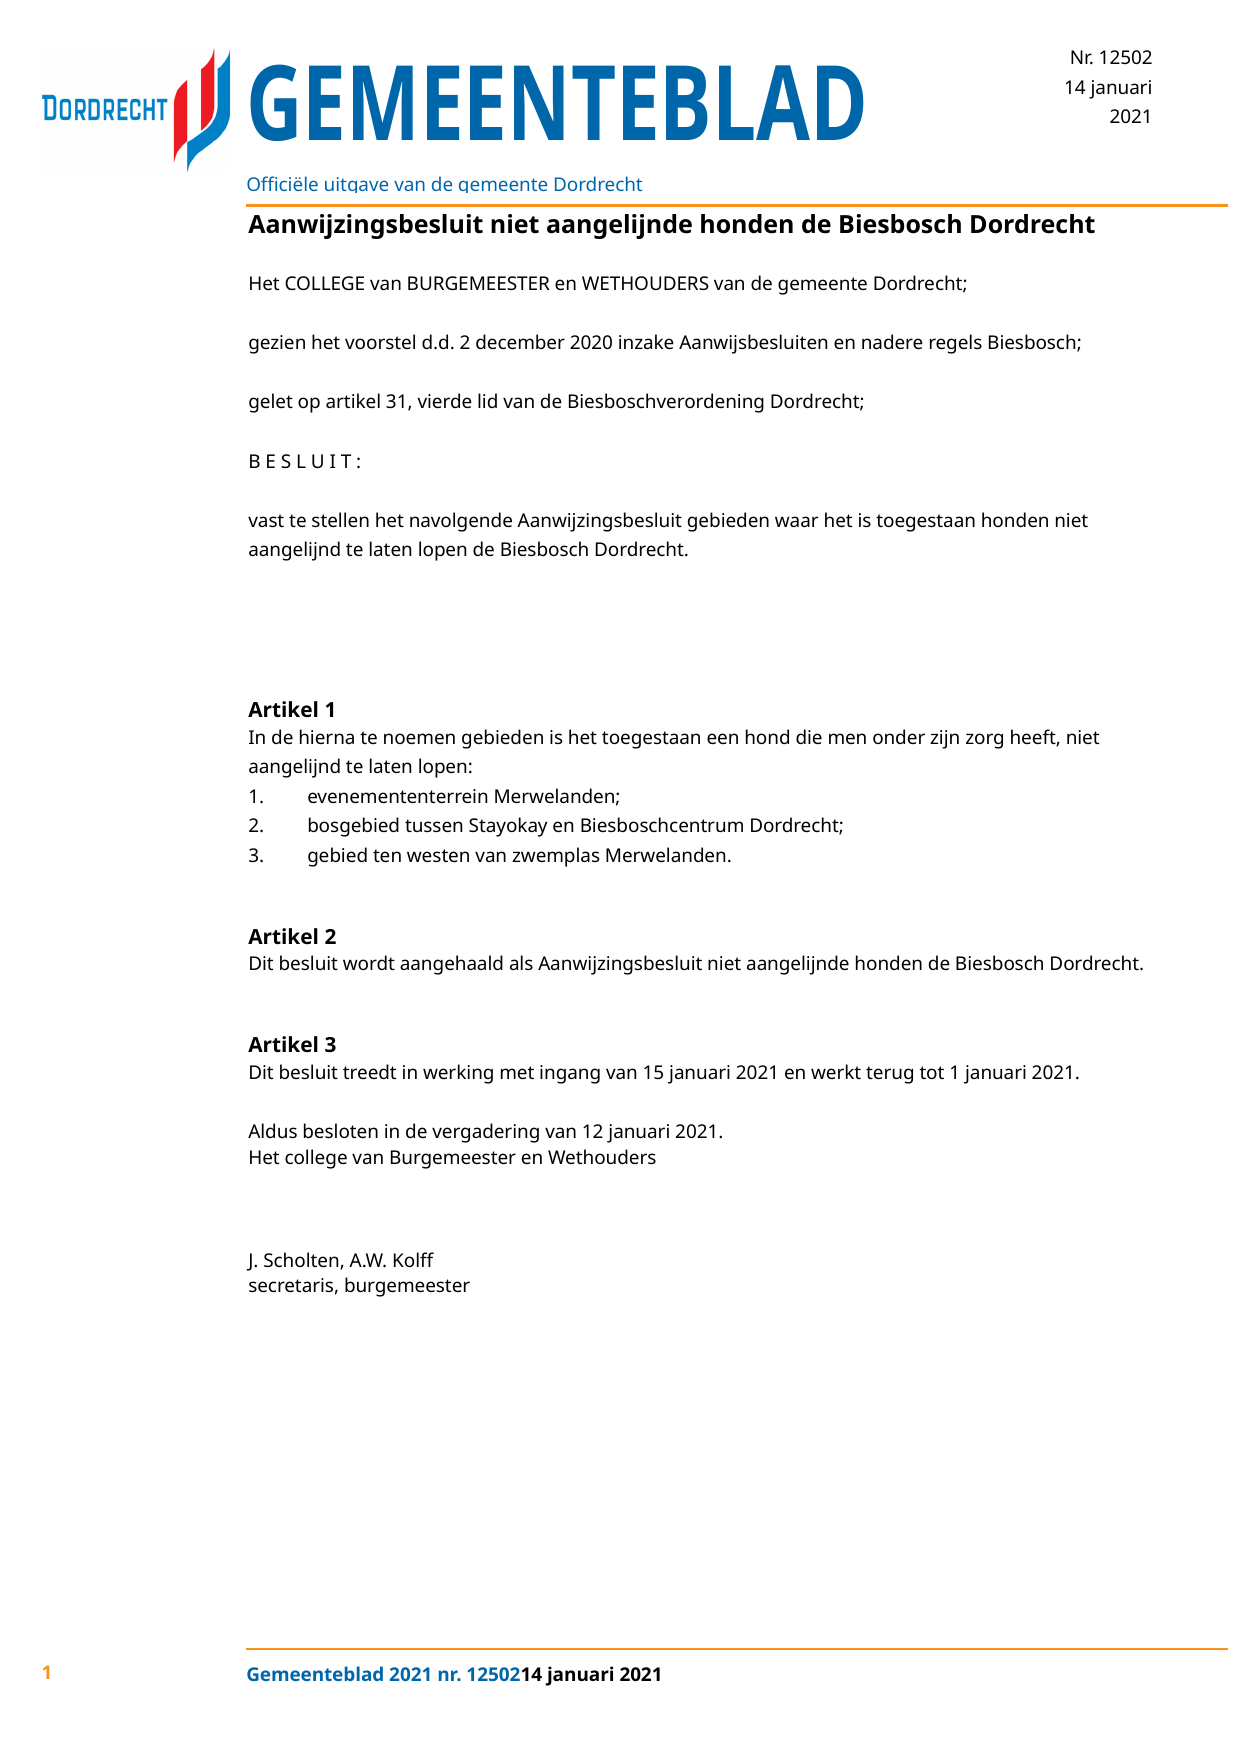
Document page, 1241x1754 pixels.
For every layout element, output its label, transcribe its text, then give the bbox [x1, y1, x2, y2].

text J. Scholten, A.W. Kolff [248, 1247, 1152, 1273]
list gebied ten westen van zwemplas Merwelanden. [248, 842, 1152, 868]
text secretaris, burgemeester [248, 1273, 1152, 1298]
text gelet op artikel 31, vierde lid van de Biesboschverordening Dordrecht; [248, 389, 1152, 414]
text B E S L U I T : [248, 448, 1152, 473]
text Aanwijzingsbesluit niet aangelijnde honden de Biesbosch Dordrecht [248, 207, 1152, 241]
text Artikel 3 [248, 1031, 1152, 1059]
list bosgebied tussen Stayokay en Biesboschcentrum Dordrecht; [248, 813, 1152, 838]
text Dit besluit treedt in werking met ingang van 15 januari 2021 en werkt terug tot 1 januari 2021. [248, 1059, 1152, 1085]
text Het college van Burgemeester en Wethouders [248, 1144, 1152, 1170]
text Artikel 2 [248, 922, 1152, 951]
picture [41, 47, 231, 172]
text Het COLLEGE van BURGEMEESTER en WETHOUDERS van de gemeente Dordrecht; [248, 270, 1152, 296]
text Artikel 1 [248, 695, 1152, 724]
text vast te stellen het navolgende Aanwijzingsbesluit gebieden waar het is toegestaan honden niet aangelijnd te laten lopen de Biesbosch Dordrecht. [248, 507, 1152, 562]
list evenemententerrein Merwelanden; [248, 783, 1152, 809]
text Dit besluit wordt aangehaald als Aanwijzingsbesluit niet aangelijnde honden de Biesbosch Dordrecht. [248, 951, 1152, 976]
text gezien het voorstel d.d. 2 december 2020 inzake Aanwijsbesluiten en nadere regels Biesbosch; [248, 329, 1152, 355]
text Aldus besloten in de vergadering van 12 januari 2021. [248, 1118, 1152, 1144]
text In de hierna te noemen gebieden is het toegestaan een hond die men onder zijn zorg heeft, niet aangelijnd te laten lopen: [248, 724, 1152, 779]
